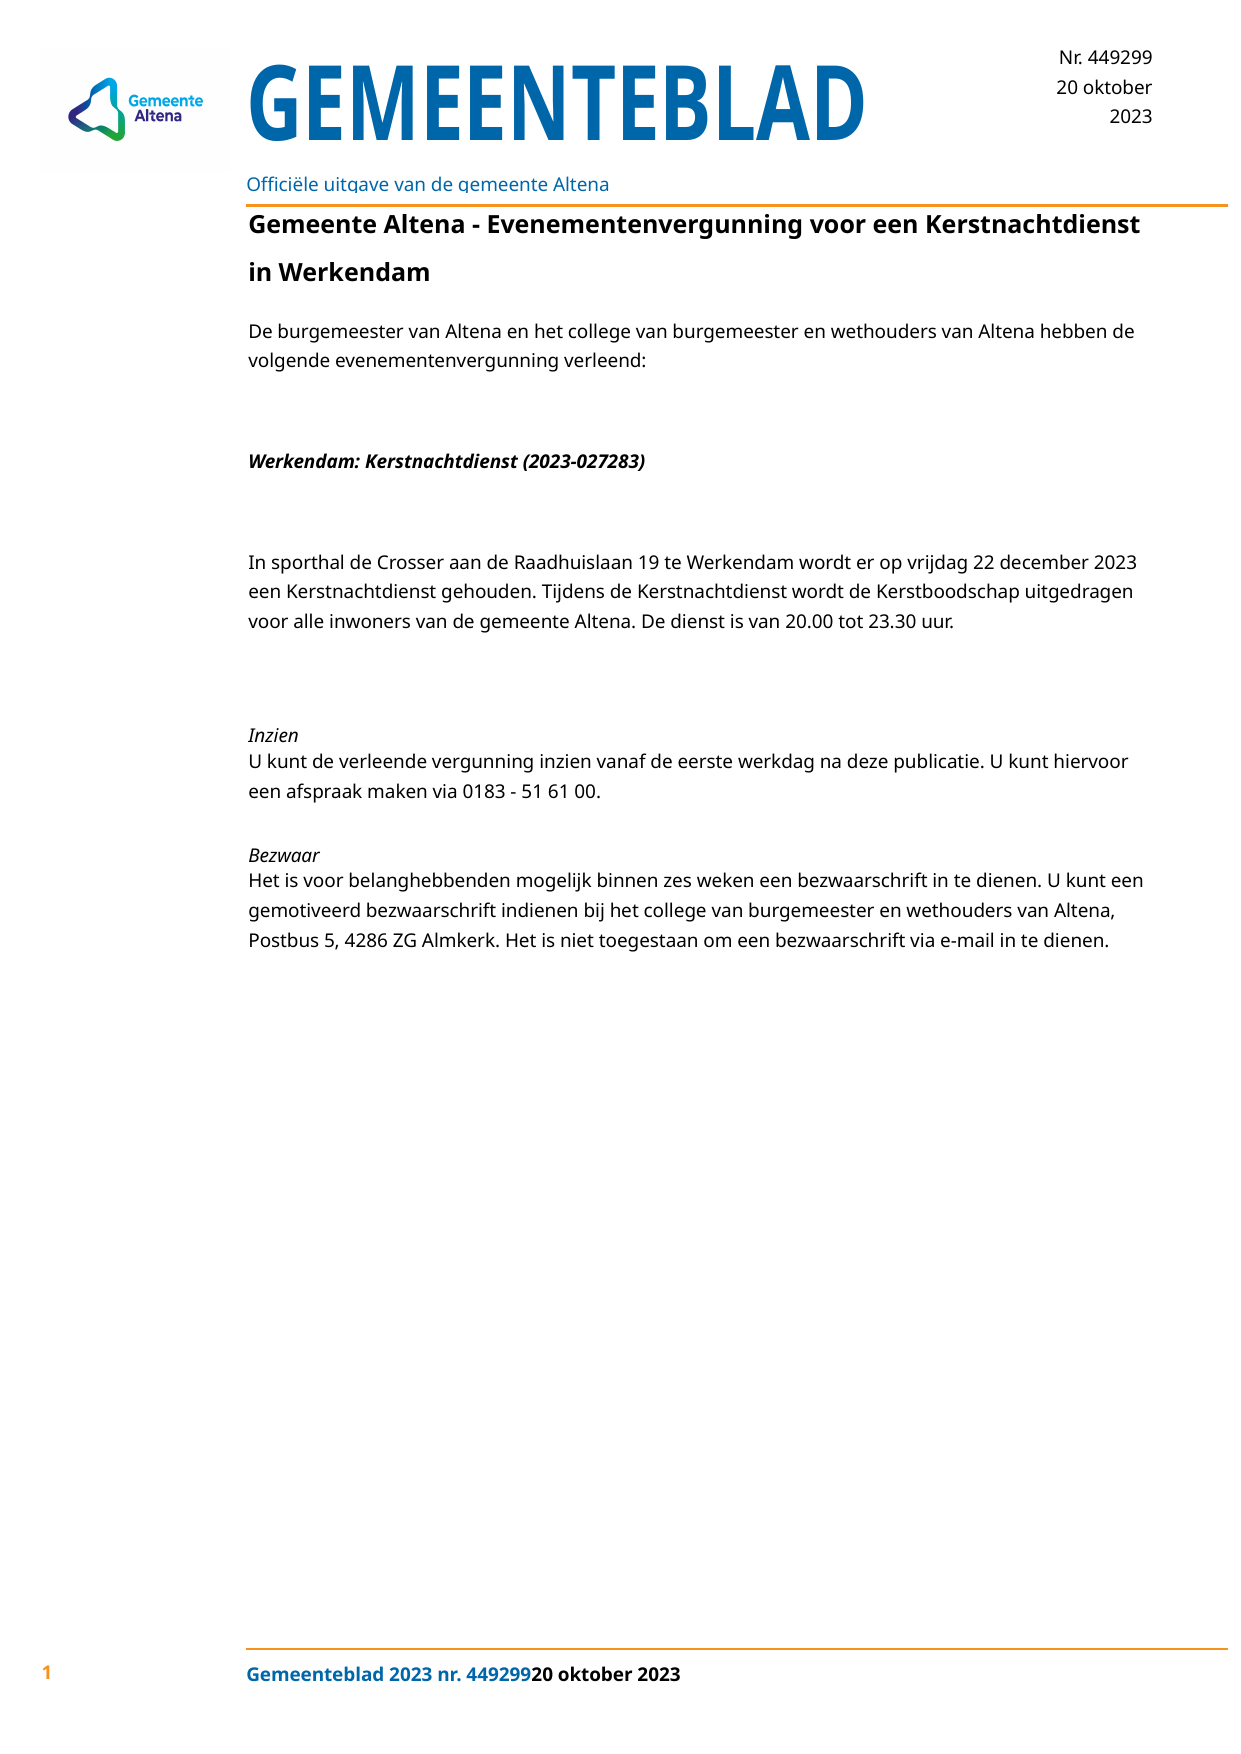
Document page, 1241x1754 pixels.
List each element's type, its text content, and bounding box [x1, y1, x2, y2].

text Het is voor belanghebbenden mogelijk binnen zes weken een bezwaarschrift in te dienen. U kunt een gemotiveerd bezwaarschrift indienen bij het college van burgemeester en wethouders van Altena, Postbus 5, 4286 ZG Almkerk. Het is niet toegestaan om een bezwaarschrift via e-mail in te dienen. [248, 868, 1152, 953]
text De burgemeester van Altena en het college van burgemeester en wethouders van Altena hebben de volgende evenementenvergunning verleend: [248, 318, 1152, 373]
text Bezwaar [248, 842, 1152, 868]
text U kunt de verleende vergunning inzien vanaf de eerste werkdag na deze publicatie. U kunt hiervoor een afspraak maken via 0183 - 51 61 00. [248, 748, 1152, 804]
text In sporthal de Crosser aan de Raadhuislaan 19 te Werkendam wordt er op vrijdag 22 december 2023 een Kerstnachtdienst gehouden. Tijdens de Kerstnachtdienst wordt de Kerstboodschap uitgedragen voor alle inwoners van de gemeente Altena. De dienst is van 20.00 tot 23.30 uur. [248, 549, 1152, 634]
text Gemeente Altena - Evenementenvergunning voor een Kerstnachtdienst in Werkendam [248, 207, 1152, 288]
text Werkendam: Kerstnachtdienst (2023-027283) [248, 448, 1152, 474]
text Inzien [248, 723, 1152, 748]
picture [41, 47, 231, 172]
